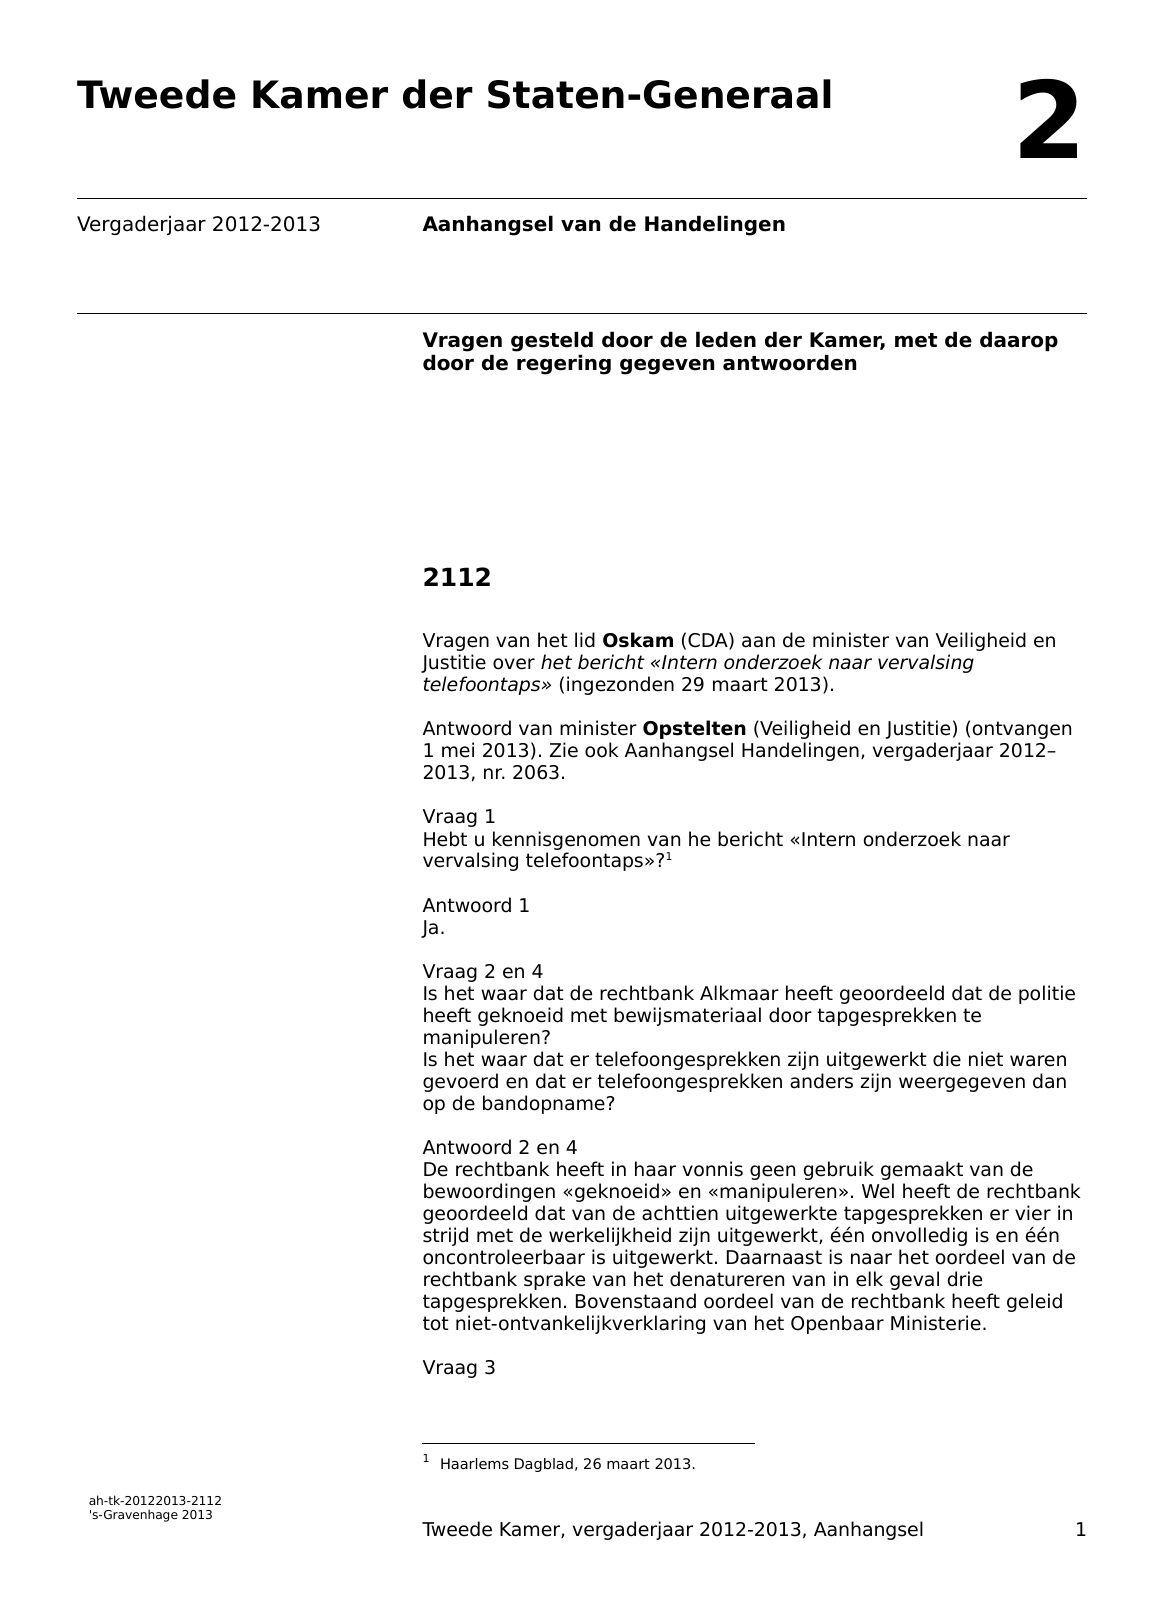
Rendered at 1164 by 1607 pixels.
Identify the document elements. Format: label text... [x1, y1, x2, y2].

table_cell Vergaderjaar 2012-2013 [77, 199, 422, 313]
text Hebt u kennisgenomen van he bericht «Intern onderzoek naar vervalsing telefoontaps»? [422, 828, 1087, 872]
text Antwoord 1 [422, 894, 1087, 917]
text 's-Gravenhage 2013 [88, 1508, 323, 1522]
table_header 2 [886, 59, 1087, 198]
text Vragen van het lid Oskam (CDA) aan de minister van Veiligheid en Justitie over het bericht «Intern onderzoek naar vervalsing telefoontaps» (ingezonden 29 maart 2013). [422, 630, 1087, 696]
text Is het waar dat er telefoongesprekken zijn uitgewerkt die niet waren gevoerd en dat er telefoongesprekken anders zijn weergegeven dan op de bandopname? [422, 1049, 1087, 1114]
text 2112 [422, 563, 1087, 592]
text ah-tk-20122013-2112 [88, 1494, 323, 1508]
text Haarlems Dagblad, 26 maart 2013. [422, 1452, 1087, 1474]
text Antwoord van minister Opstelten (Veiligheid en Justitie) (ontvangen 1 mei 2013). Zie ook Aanhangsel Handelingen, vergaderjaar 2012–2013, nr. 2063. [422, 718, 1087, 784]
text Is het waar dat de rechtbank Alkmaar heeft geoordeeld dat de politie heeft geknoeid met bewijsmateriaal door tapgesprekken te manipuleren? [422, 983, 1087, 1049]
text Antwoord 2 en 4 [422, 1137, 1087, 1159]
text De rechtbank heeft in haar vonnis geen gebruik gemaakt van de bewoordingen «geknoeid» en «manipuleren». Wel heeft de rechtbank geoordeeld dat van de achttien uitgewerkte tapgesprekken er vier in strijd met de werkelijkheid zijn uitgewerkt, één onvolledig is en één oncontroleerbaar is uitgewerkt. Daarnaast is naar het oordeel van de rechtbank sprake van het denatureren van in elk geval drie tapgesprekken. Bovenstaand oordeel van de rechtbank heeft geleid tot niet-ontvankelijkverklaring van het Openbaar Ministerie. [422, 1159, 1087, 1334]
text Ja. [422, 917, 1087, 938]
text Vraag 1 [422, 806, 1087, 828]
text Vraag 2 en 4 [422, 961, 1087, 983]
table_cell Aanhangsel van de Handelingen [422, 199, 1087, 313]
text Vraag 3 [422, 1357, 1087, 1379]
table_cell Vragen gesteld door de leden der Kamer, met de daarop door de regering gegeven antwoorden [422, 314, 1087, 375]
table_header Tweede Kamer der Staten-Generaal [77, 59, 886, 198]
table_cell [77, 314, 422, 375]
